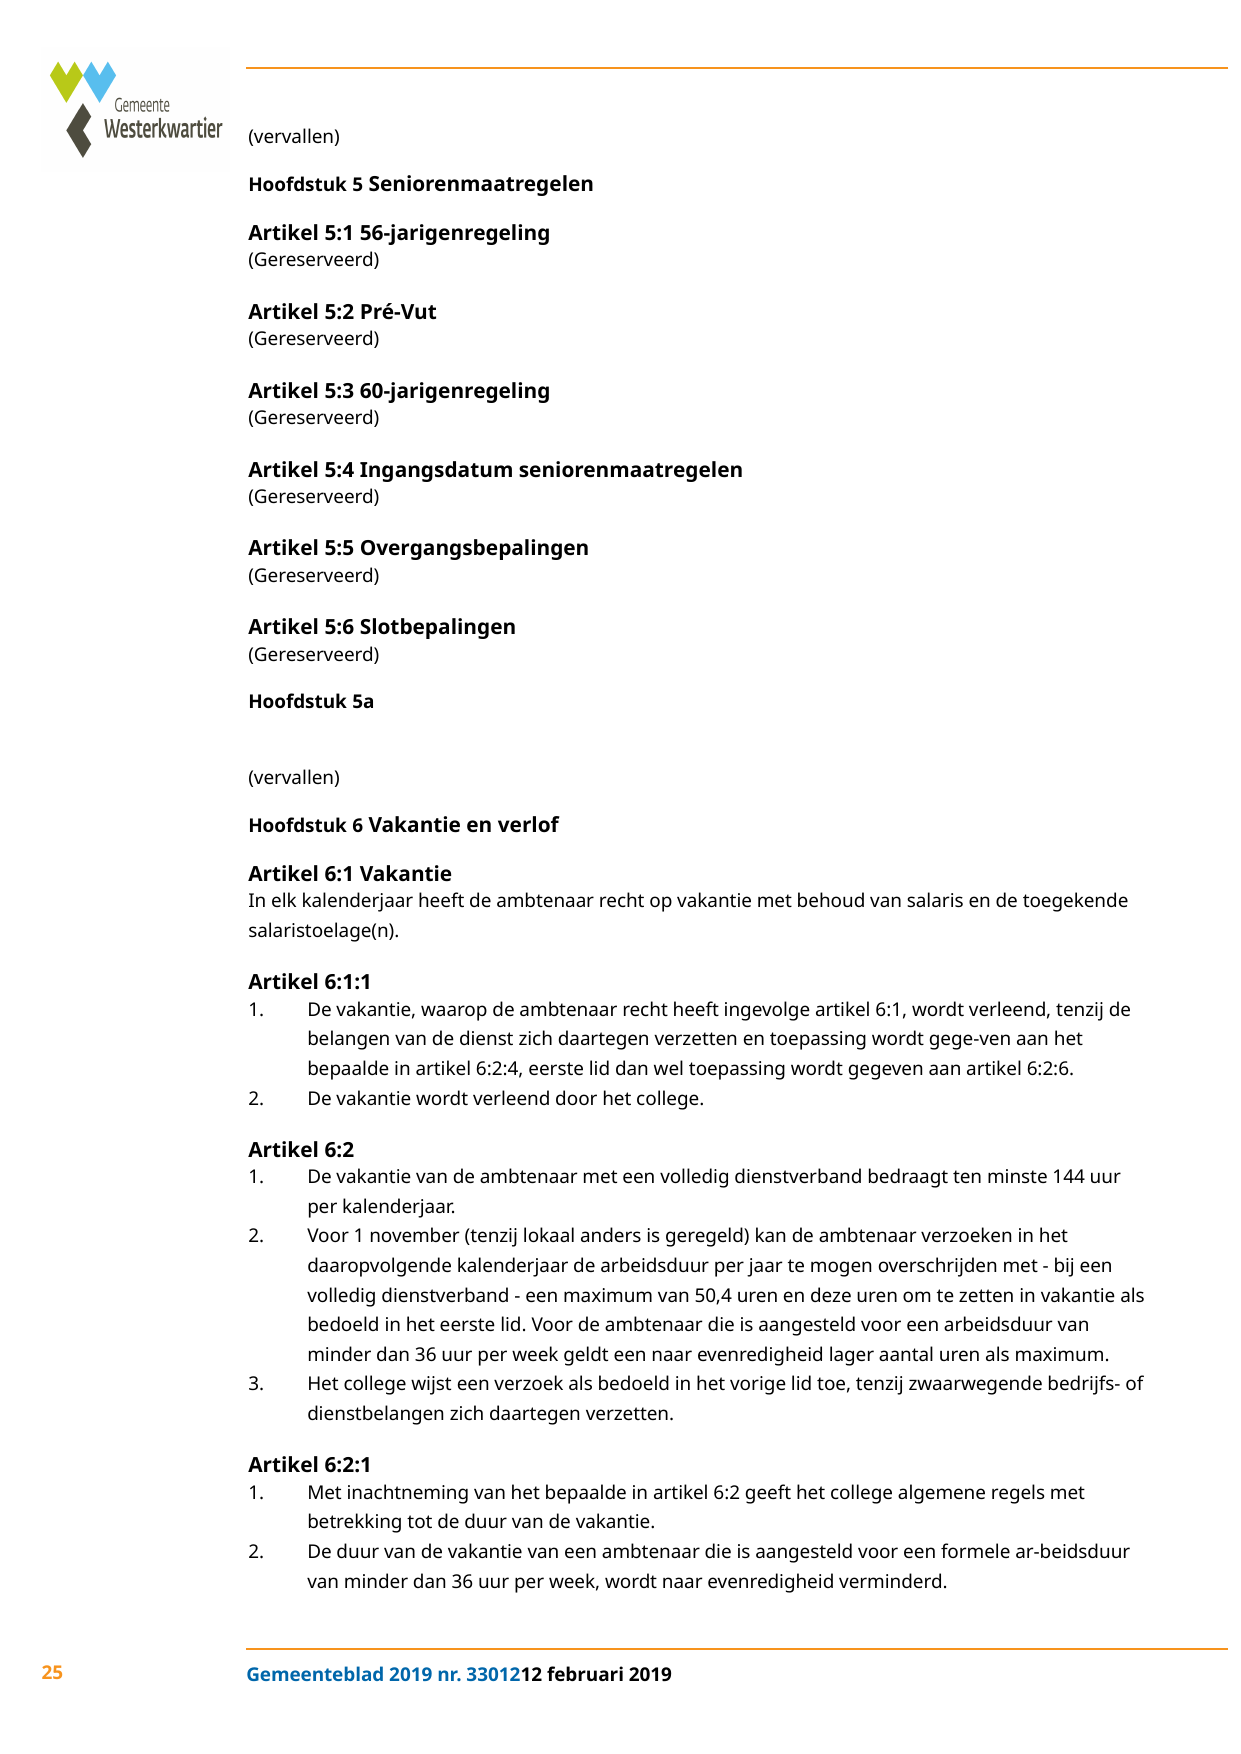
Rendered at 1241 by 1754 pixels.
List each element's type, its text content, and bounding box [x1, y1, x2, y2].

text Artikel 6:1:1 [248, 967, 1152, 996]
list Voor 1 november (tenzij lokaal anders is geregeld) kan de ambtenaar verzoeken in het daaropvolgende kalenderjaar de arbeidsduur per jaar te mogen overschrijden met - bij een volledig dienstverband - een maximum van 50,4 uren en deze uren om te zetten in vakantie als bedoeld in het eerste lid. Voor de ambtenaar die is aangesteld voor een arbeidsduur van minder dan 36 uur per week geldt een naar evenredigheid lager aantal uren als maximum. [248, 1223, 1152, 1367]
text (Gereserveerd) [248, 641, 1152, 667]
text Hoofdstuk 5a [248, 686, 1152, 715]
text Artikel 5:5 Overgangsbepalingen [248, 533, 1152, 562]
text In elk kalenderjaar heeft de ambtenaar recht op vakantie met behoud van salaris en de toegekende salaristoelage(n). [248, 887, 1152, 943]
text Artikel 6:1 Vakantie [248, 859, 1152, 887]
text (Gereserveerd) [248, 562, 1152, 588]
text (Gereserveerd) [248, 247, 1152, 272]
text (Gereserveerd) [248, 325, 1152, 351]
text Hoofdstuk 5 Seniorenmaatregelen [248, 169, 1152, 197]
list De vakantie wordt verleend door het college. [248, 1085, 1152, 1110]
text Artikel 5:3 60-jarigenregeling [248, 376, 1152, 404]
list Het college wijst een verzoek als bedoeld in het vorige lid toe, tenzij zwaarwegende bedrijfs- of dienstbelangen zich daartegen verzetten. [248, 1371, 1152, 1426]
list Met inachtneming van het bepaalde in artikel 6:2 geeft het college algemene regels met betrekking tot de duur van de vakantie. [248, 1479, 1152, 1534]
text Artikel 6:2 [248, 1135, 1152, 1163]
text Artikel 5:2 Pré-Vut [248, 297, 1152, 325]
picture [41, 47, 231, 172]
text Artikel 5:4 Ingangsdatum seniorenmaatregelen [248, 455, 1152, 483]
list De duur van de vakantie van een ambtenaar die is aangesteld voor een formele ar-beidsduur van minder dan 36 uur per week, wordt naar evenredigheid verminderd. [248, 1538, 1152, 1593]
text Artikel 6:2:1 [248, 1451, 1152, 1479]
text Artikel 5:1 56-jarigenregeling [248, 218, 1152, 247]
text (Gereserveerd) [248, 483, 1152, 509]
text (vervallen) [248, 764, 1152, 790]
text Artikel 5:6 Slotbepalingen [248, 612, 1152, 641]
list De vakantie van de ambtenaar met een volledig dienstverband bedraagt ten minste 144 uur per kalenderjaar. [248, 1163, 1152, 1219]
text Hoofdstuk 6 Vakantie en verlof [248, 810, 1152, 838]
text (Gereserveerd) [248, 404, 1152, 430]
list De vakantie, waarop de ambtenaar recht heeft ingevolge artikel 6:1, wordt verleend, tenzij de belangen van de dienst zich daartegen verzetten en toepassing wordt gege-ven aan het bepaalde in artikel 6:2:4, eerste lid dan wel toepassing wordt gegeven aan artikel 6:2:6. [248, 996, 1152, 1081]
text (vervallen) [248, 123, 1152, 149]
